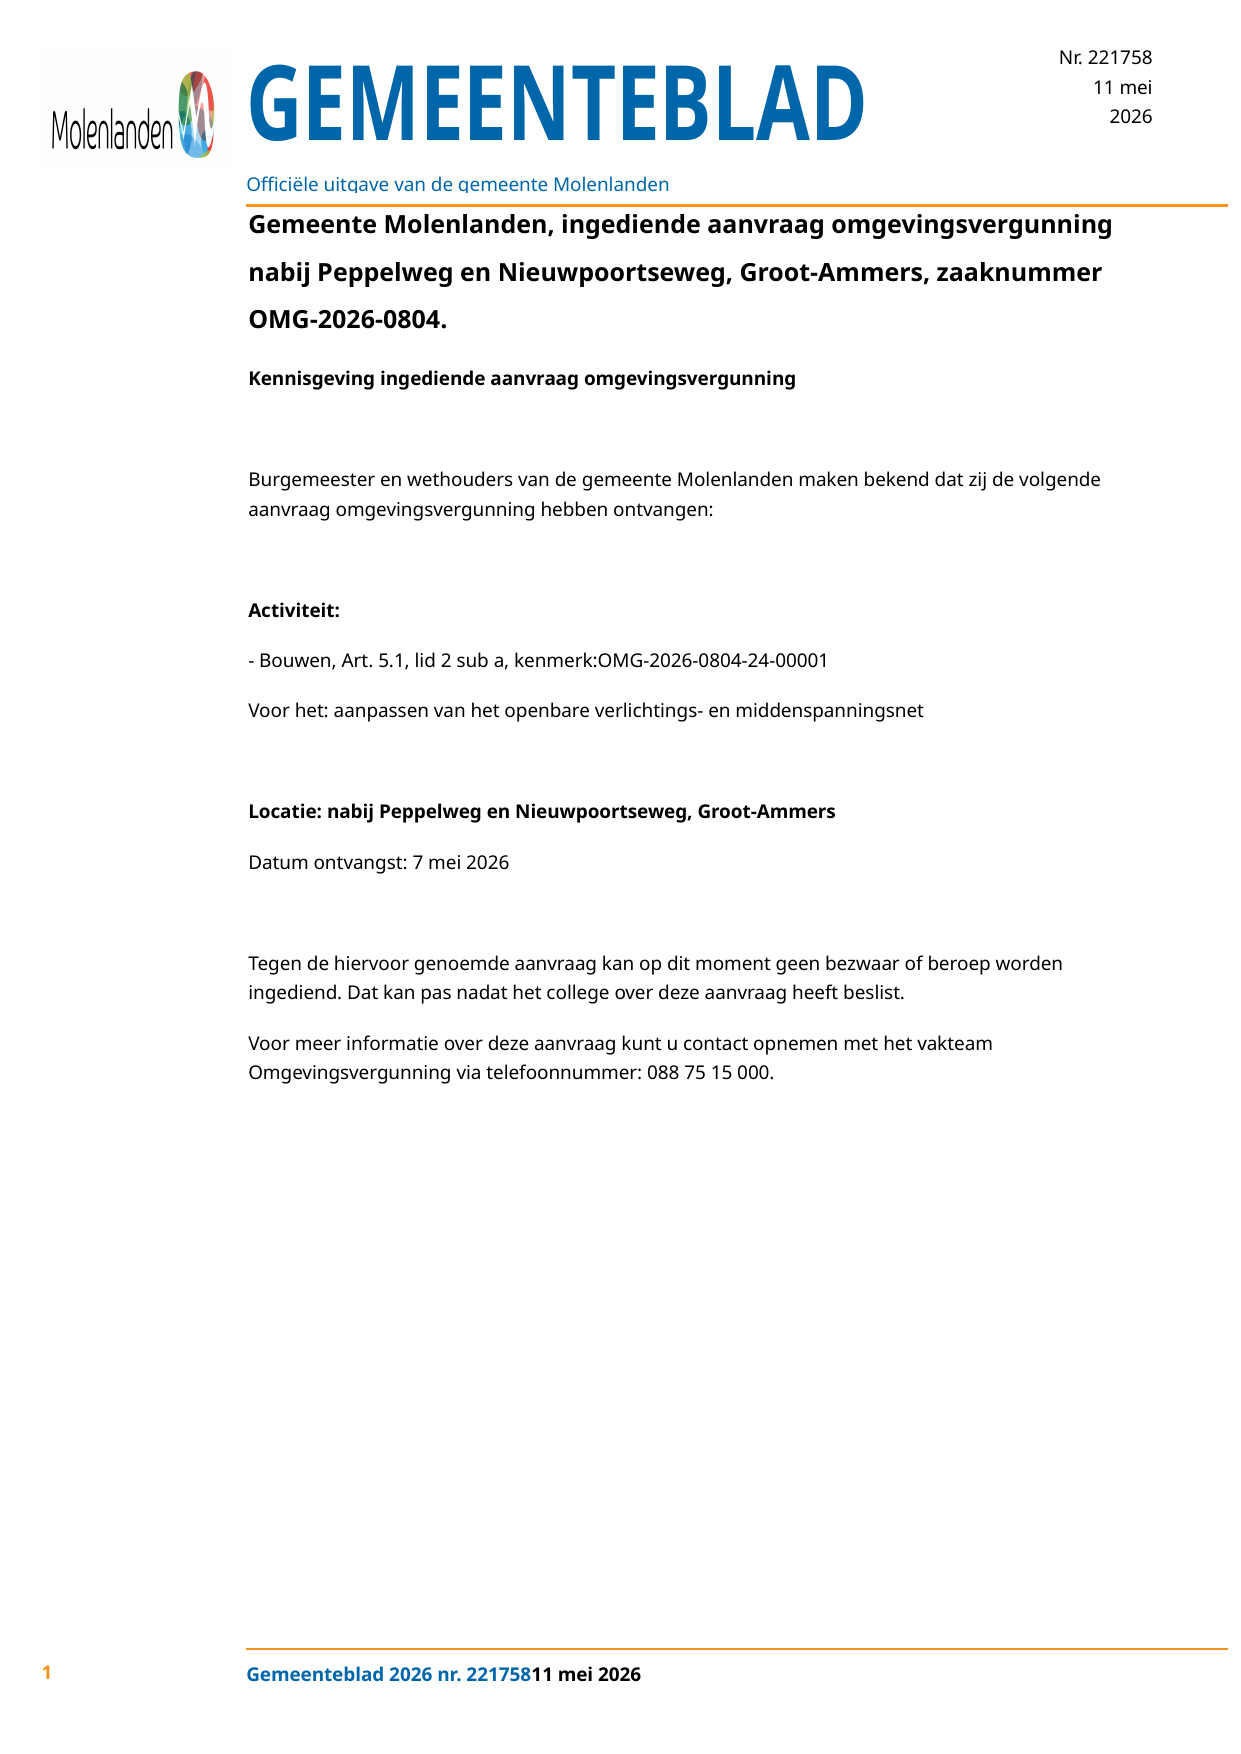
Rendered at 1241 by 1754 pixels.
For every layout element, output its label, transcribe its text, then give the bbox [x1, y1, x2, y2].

text Voor meer informatie over deze aanvraag kunt u contact opnemen met het vakteam Omgevingsvergunning via telefoonnummer: 088 75 15 000. [248, 1030, 1152, 1085]
text Kennisgeving ingediende aanvraag omgevingsvergunning [248, 366, 1152, 391]
text Voor het: aanpassen van het openbare verlichtings- en middenspanningsnet [248, 698, 1152, 723]
text Gemeente Molenlanden, ingediende aanvraag omgevingsvergunning nabij Peppelweg en Nieuwpoortseweg, Groot-Ammers, zaaknummer OMG-2026-0804. [248, 207, 1152, 336]
text Datum ontvangst: 7 mei 2026 [248, 849, 1152, 874]
text Activiteit: [248, 597, 1152, 622]
text Locatie: nabij Peppelweg en Nieuwpoortseweg, Groot-Ammers [248, 798, 1152, 824]
text Burgemeester en wethouders van de gemeente Molenlanden maken bekend dat zij de volgende aanvraag omgevingsvergunning hebben ontvangen: [248, 466, 1152, 522]
text Tegen de hiervoor genoemde aanvraag kan op dit moment geen bezwaar of beroep worden ingediend. Dat kan pas nadat het college over deze aanvraag heeft beslist. [248, 950, 1152, 1005]
text - Bouwen, Art. 5.1, lid 2 sub a, kenmerk:OMG-2026-0804-24-00001 [248, 647, 1152, 673]
picture [41, 47, 231, 172]
